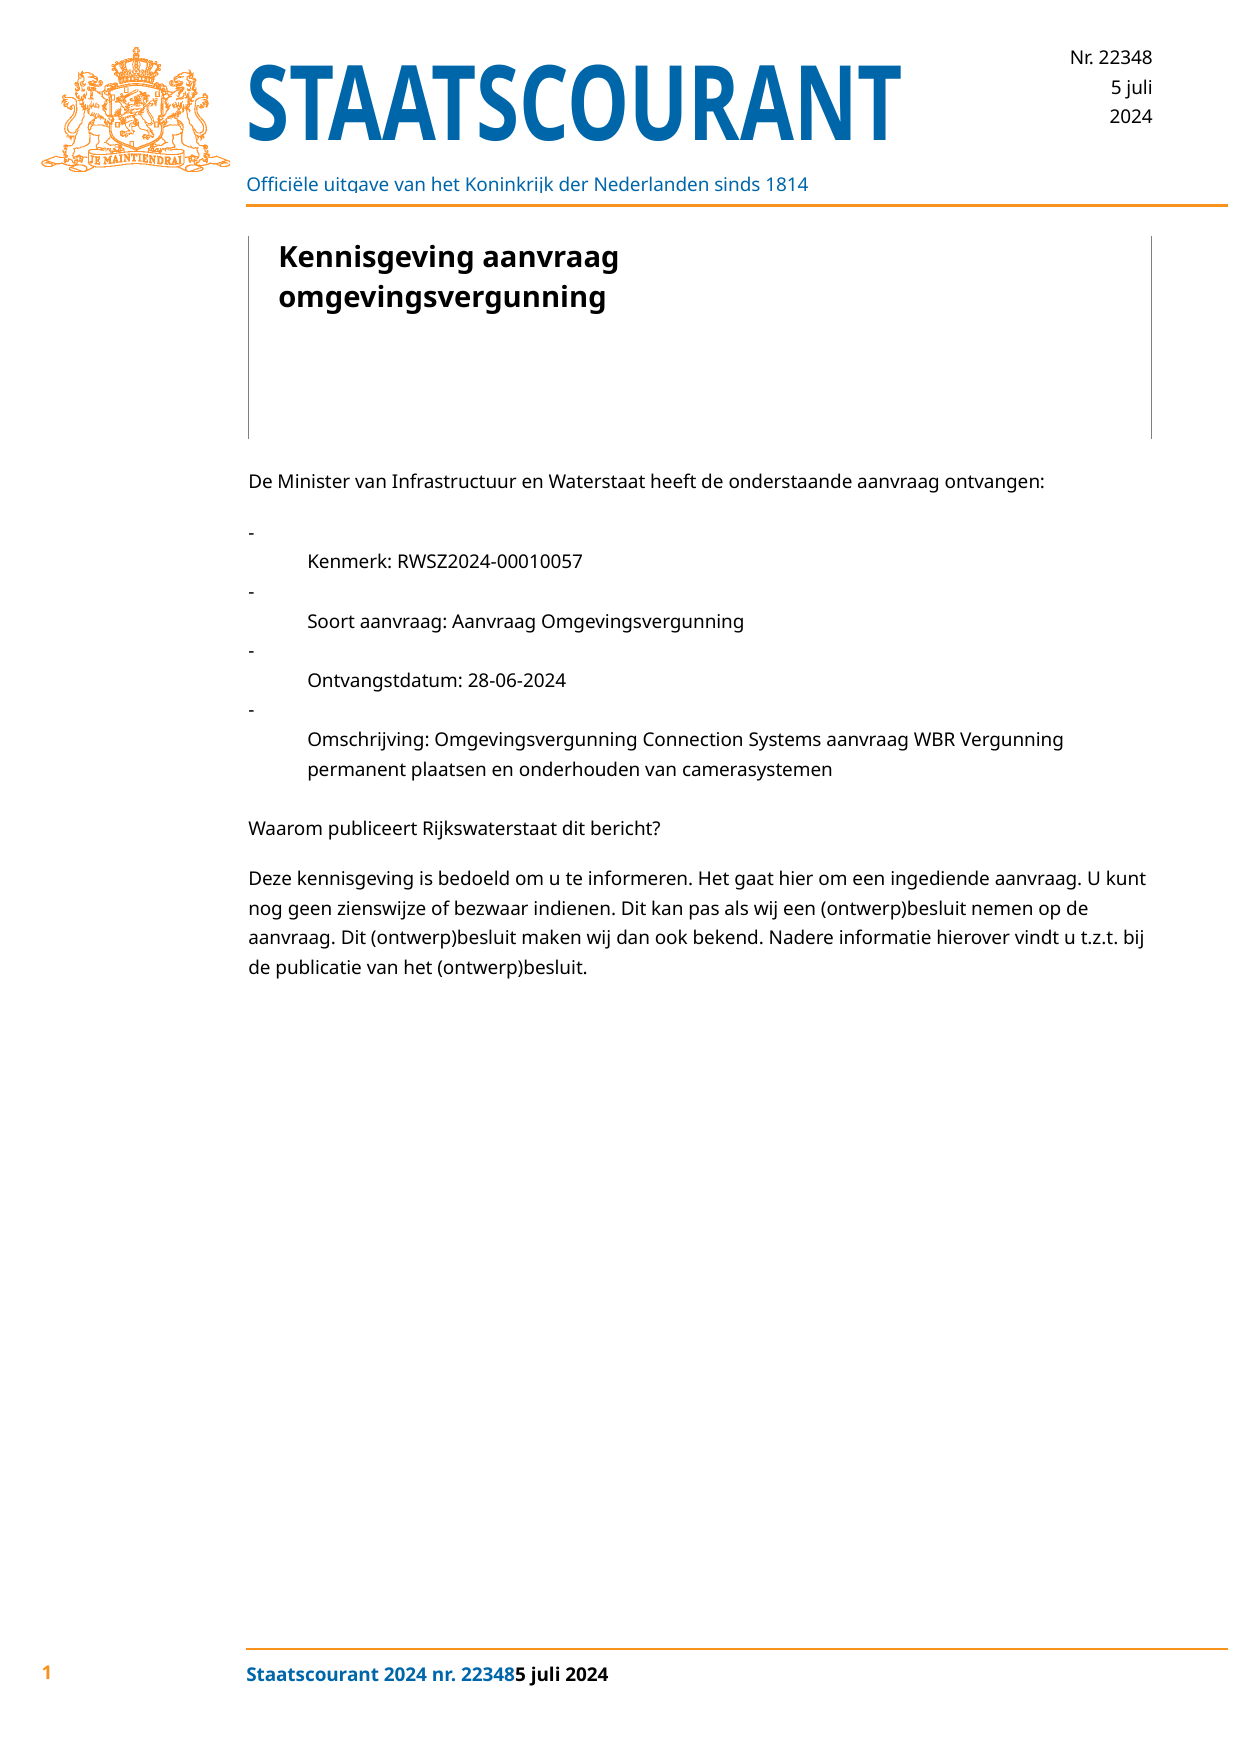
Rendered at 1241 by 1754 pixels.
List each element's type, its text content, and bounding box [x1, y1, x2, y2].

picture [912, 236, 1090, 414]
picture [41, 47, 231, 172]
list Omschrijving: Omgevingsvergunning Connection Systems aanvraag WBR Vergunning permanent plaatsen en onderhouden van camerasystemen [248, 726, 1152, 781]
table_header [850, 414, 1151, 439]
text Deze kennisgeving is bedoeld om u te informeren. Het gaat hier om een ingediende aanvraag. U kunt nog geen zienswijze of bezwaar indienen. Dit kan pas als wij een (ontwerp)besluit nemen op de aanvraag. Dit (ontwerp)besluit maken wij dan ook bekend. Nadere informatie hierover vindt u t.z.t. bij de publicatie van het (ontwerp)besluit. [248, 865, 1152, 980]
table_header Kennisgeving aanvraag omgevingsvergunning [249, 236, 850, 439]
list Kenmerk: RWSZ2024-00010057 [248, 549, 1152, 574]
list Ontvangstdatum: 28-06-2024 [248, 667, 1152, 693]
text Waarom publiceert Rijkswaterstaat dit bericht? [248, 815, 1152, 841]
table_header [1090, 236, 1151, 413]
list Soort aanvraag: Aanvraag Omgevingsvergunning [248, 608, 1152, 633]
table_header [850, 236, 912, 413]
text De Minister van Infrastructuur en Waterstaat heeft de onderstaande aanvraag ontvangen: [248, 469, 1152, 494]
